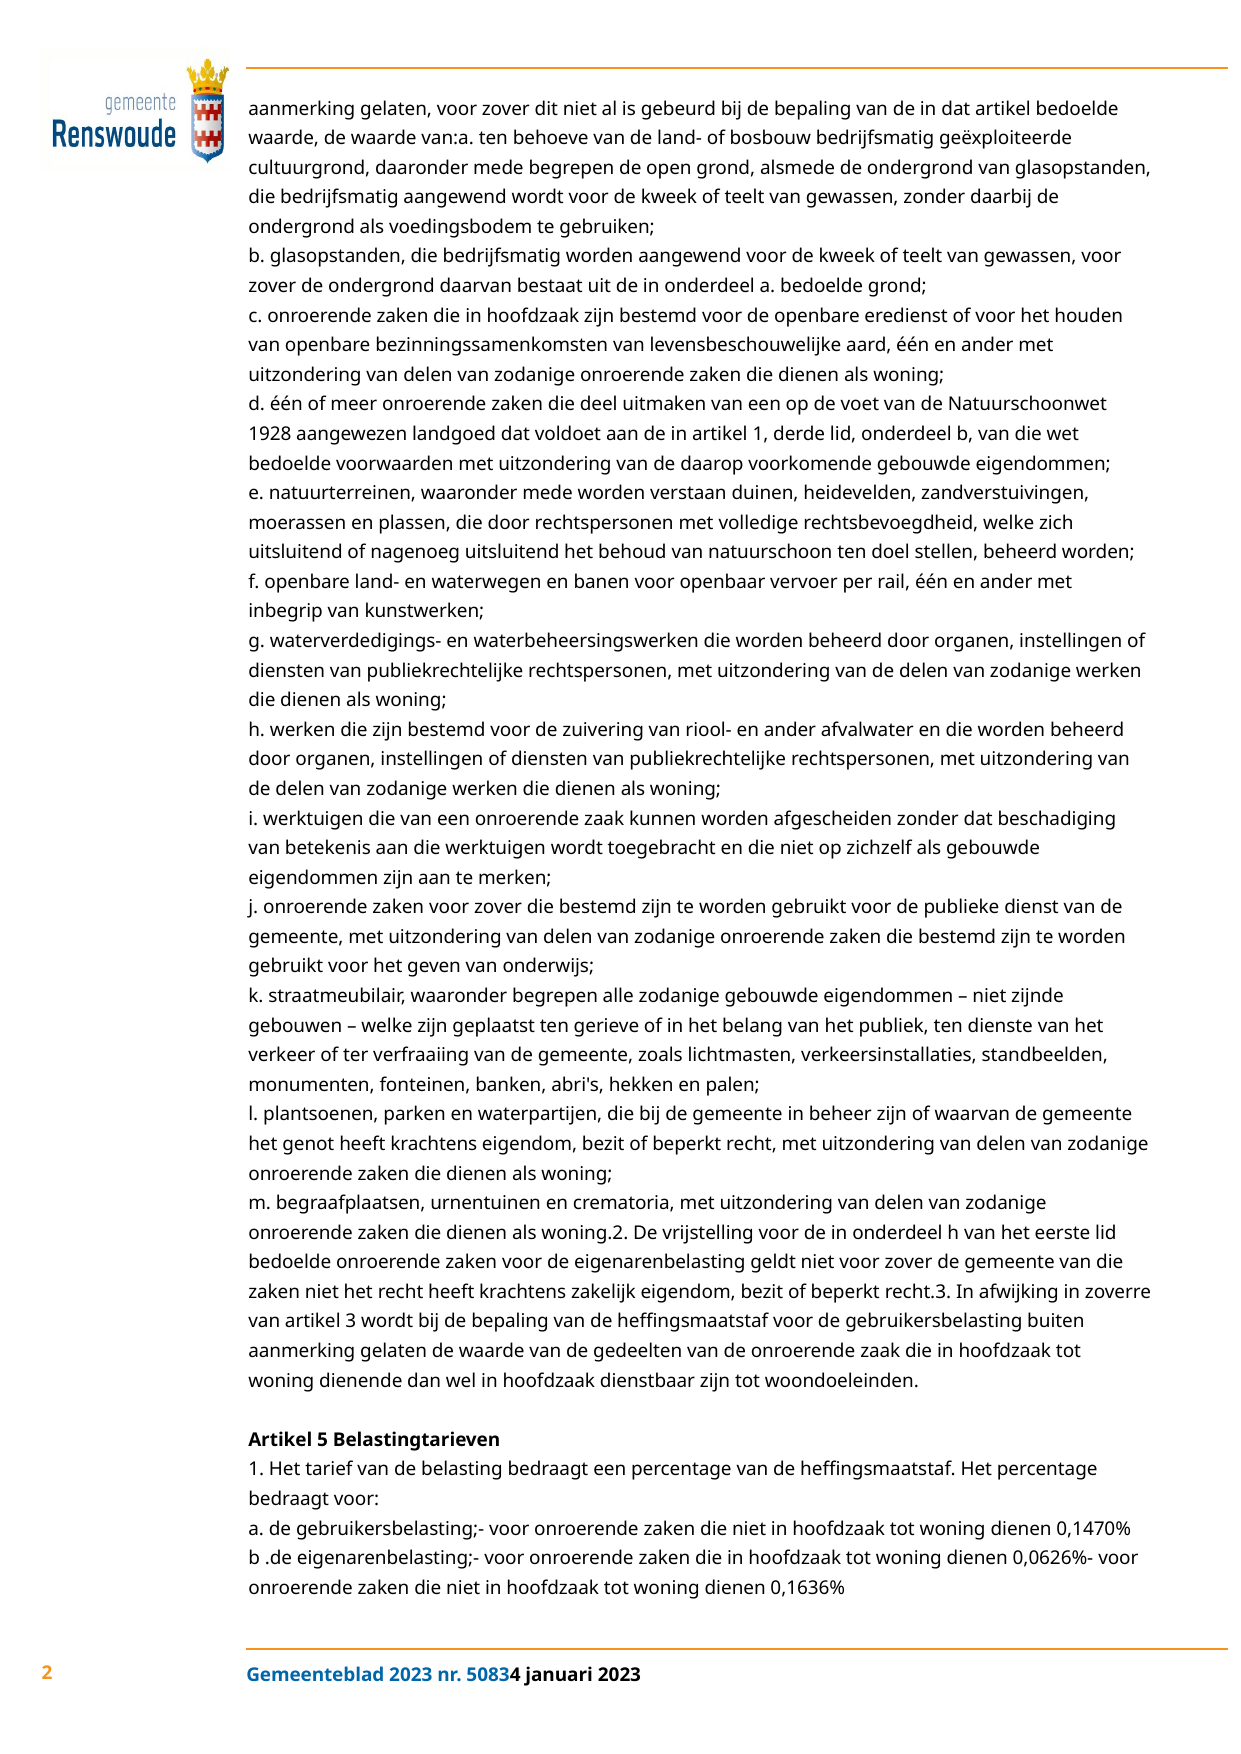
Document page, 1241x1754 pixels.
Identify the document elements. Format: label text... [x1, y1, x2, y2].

text j. onroerende zaken voor zover die bestemd zijn te worden gebruikt voor de publieke dienst van de gemeente, met uitzondering van delen van zodanige onroerende zaken die bestemd zijn te worden gebruikt voor het geven van onderwijs; [248, 893, 1152, 978]
text c. onroerende zaken die in hoofdzaak zijn bestemd voor de openbare eredienst of voor het houden van openbare bezinningssamenkomsten van levensbeschouwelijke aard, één en ander met uitzondering van delen van zodanige onroerende zaken die dienen als woning; [248, 302, 1152, 387]
text e. natuurterreinen, waaronder mede worden verstaan duinen, heidevelden, zandverstuivingen, moerassen en plassen, die door rechtspersonen met volledige rechtsbevoegdheid, welke zich uitsluitend of nagenoeg uitsluitend het behoud van natuurschoon ten doel stellen, beheerd worden; [248, 479, 1152, 564]
text m. begraafplaatsen, urnentuinen en crematoria, met uitzondering van delen van zodanige onroerende zaken die dienen als woning.2. De vrijstelling voor de in onderdeel h van het eerste lid bedoelde onroerende zaken voor de eigenarenbelasting geldt niet voor zover de gemeente van die zaken niet het recht heeft krachtens zakelijk eigendom, bezit of beperkt recht.3. In afwijking in zoverre van artikel 3 wordt bij de bepaling van de heffingsmaatstaf voor de gebruikersbelasting buiten aanmerking gelaten de waarde van de gedeelten van de onroerende zaak die in hoofdzaak tot woning dienende dan wel in hoofdzaak dienstbaar zijn tot woondoeleinden. [248, 1189, 1152, 1393]
picture [41, 47, 231, 172]
text b .de eigenarenbelasting;- voor onroerende zaken die in hoofdzaak tot woning dienen 0,0626%- voor onroerende zaken die niet in hoofdzaak tot woning dienen 0,1636% [248, 1544, 1152, 1600]
text l. plantsoenen, parken en waterpartijen, die bij de gemeente in beheer zijn of waarvan de gemeente het genot heeft krachtens eigendom, bezit of beperkt recht, met uitzondering van delen van zodanige onroerende zaken die dienen als woning; [248, 1101, 1152, 1186]
text k. straatmeubilair, waaronder begrepen alle zodanige gebouwde eigendommen – niet zijnde gebouwen – welke zijn geplaatst ten gerieve of in het belang van het publiek, ten dienste van het verkeer of ter verfraaiing van de gemeente, zoals lichtmasten, verkeersinstallaties, standbeelden, monumenten, fonteinen, banken, abri's, hekken en palen; [248, 982, 1152, 1097]
text b. glasopstanden, die bedrijfsmatig worden aangewend voor de kweek of teelt van gewassen, voor zover de ondergrond daarvan bestaat uit de in onderdeel a. bedoelde grond; [248, 243, 1152, 298]
text g. waterverdedigings- en waterbeheersingswerken die worden beheerd door organen, instellingen of diensten van publiekrechtelijke rechtspersonen, met uitzondering van de delen van zodanige werken die dienen als woning; [248, 627, 1152, 712]
text a. de gebruikersbelasting;- voor onroerende zaken die niet in hoofdzaak tot woning dienen 0,1470% [248, 1515, 1152, 1541]
text 1. Het tarief van de belasting bedraagt een percentage van de heffingsmaatstaf. Het percentage bedraagt voor: [248, 1456, 1152, 1511]
text h. werken die zijn bestemd voor de zuivering van riool- en ander afvalwater en die worden beheerd door organen, instellingen of diensten van publiekrechtelijke rechtspersonen, met uitzondering van de delen van zodanige werken die dienen als woning; [248, 716, 1152, 801]
text aanmerking gelaten, voor zover dit niet al is gebeurd bij de bepaling van de in dat artikel bedoelde waarde, de waarde van:a. ten behoeve van de land- of bosbouw bedrijfsmatig geëxploiteerde cultuurgrond, daaronder mede begrepen de open grond, alsmede de ondergrond van glasopstanden, die bedrijfsmatig aangewend wordt voor de kweek of teelt van gewassen, zonder daarbij de ondergrond als voedingsbodem te gebruiken; [248, 95, 1152, 239]
text f. openbare land- en waterwegen en banen voor openbaar vervoer per rail, één en ander met inbegrip van kunstwerken; [248, 568, 1152, 623]
text i. werktuigen die van een onroerende zaak kunnen worden afgescheiden zonder dat beschadiging van betekenis aan die werktuigen wordt toegebracht en die niet op zichzelf als gebouwde eigendommen zijn aan te merken; [248, 805, 1152, 890]
text d. één of meer onroerende zaken die deel uitmaken van een op de voet van de Natuurschoonwet 1928 aangewezen landgoed dat voldoet aan de in artikel 1, derde lid, onderdeel b, van die wet bedoelde voorwaarden met uitzondering van de daarop voorkomende gebouwde eigendommen; [248, 391, 1152, 476]
text Artikel 5 Belastingtarieven [248, 1426, 1152, 1452]
